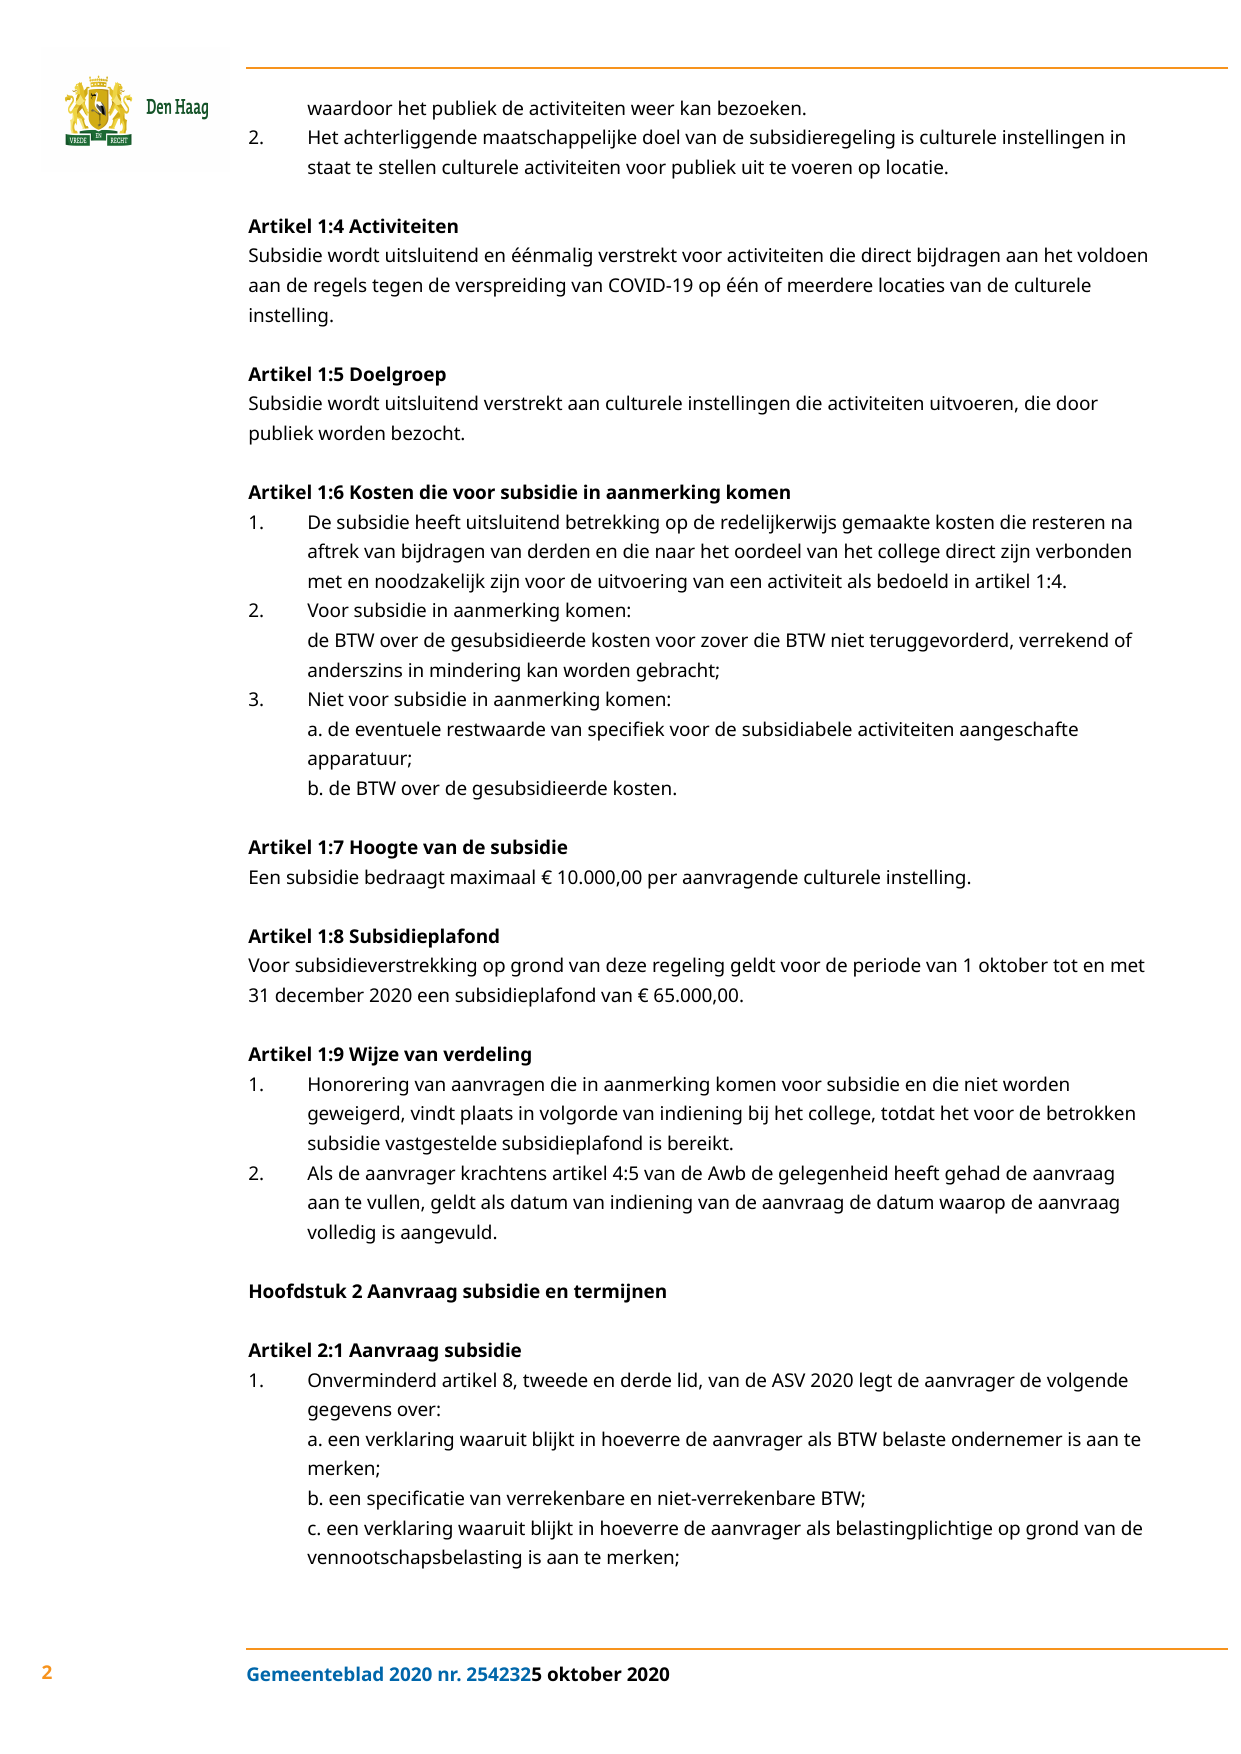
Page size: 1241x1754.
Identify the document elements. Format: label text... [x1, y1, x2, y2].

list Onverminderd artikel 8, tweede en derde lid, van de ASV 2020 legt de aanvrager de volgende gegevens over: [248, 1367, 1152, 1422]
list a. een verklaring waaruit blijkt in hoeverre de aanvrager als BTW belaste ondernemer is aan te merken; [248, 1426, 1152, 1481]
text Hoofdstuk 2 Aanvraag subsidie en termijnen [248, 1278, 1152, 1304]
text Voor subsidieverstrekking op grond van deze regeling geldt voor de periode van 1 oktober tot en met 31 december 2020 een subsidieplafond van € 65.000,00. [248, 953, 1152, 1008]
text Artikel 1:8 Subsidieplafond [248, 923, 1152, 949]
text Artikel 1:4 Activiteiten [248, 213, 1152, 239]
text Subsidie wordt uitsluitend verstrekt aan culturele instellingen die activiteiten uitvoeren, die door publiek worden bezocht. [248, 391, 1152, 446]
list Niet voor subsidie in aanmerking komen: [248, 686, 1152, 712]
text Artikel 2:1 Aanvraag subsidie [248, 1337, 1152, 1363]
list c. een verklaring waaruit blijkt in hoeverre de aanvrager als belastingplichtige op grond van de vennootschapsbelasting is aan te merken; [248, 1515, 1152, 1570]
text Artikel 1:7 Hoogte van de subsidie [248, 834, 1152, 860]
text Artikel 1:6 Kosten die voor subsidie in aanmerking komen [248, 479, 1152, 505]
list de BTW over de gesubsidieerde kosten voor zover die BTW niet teruggevorderd, verrekend of anderszins in mindering kan worden gebracht; [248, 627, 1152, 683]
text Artikel 1:9 Wijze van verdeling [248, 1041, 1152, 1067]
list De subsidie heeft uitsluitend betrekking op de redelijkerwijs gemaakte kosten die resteren na aftrek van bijdragen van derden en die naar het oordeel van het college direct zijn verbonden met en noodzakelijk zijn voor de uitvoering van een activiteit als bedoeld in artikel 1:4. [248, 509, 1152, 594]
list waardoor het publiek de activiteiten weer kan bezoeken. [248, 95, 1152, 121]
list Voor subsidie in aanmerking komen: [248, 598, 1152, 623]
text Een subsidie bedraagt maximaal € 10.000,00 per aanvragende culturele instelling. [248, 864, 1152, 890]
list b. een specificatie van verrekenbare en niet-verrekenbare BTW; [248, 1485, 1152, 1511]
text Subsidie wordt uitsluitend en éénmalig verstrekt voor activiteiten die direct bijdragen aan het voldoen aan de regels tegen de verspreiding van COVID-19 op één of meerdere locaties van de culturele instelling. [248, 243, 1152, 328]
list b. de BTW over de gesubsidieerde kosten. [248, 775, 1152, 801]
list Het achterliggende maatschappelijke doel van de subsidieregeling is culturele instellingen in staat te stellen culturele activiteiten voor publiek uit te voeren op locatie. [248, 124, 1152, 180]
list Als de aanvrager krachtens artikel 4:5 van de Awb de gelegenheid heeft gehad de aanvraag aan te vullen, geldt als datum van indiening van de aanvraag de datum waarop de aanvraag volledig is aangevuld. [248, 1160, 1152, 1245]
list a. de eventuele restwaarde van specifiek voor de subsidiabele activiteiten aangeschafte apparatuur; [248, 716, 1152, 771]
list Honorering van aanvragen die in aanmerking komen voor subsidie en die niet worden geweigerd, vindt plaats in volgorde van indiening bij het college, totdat het voor de betrokken subsidie vastgestelde subsidieplafond is bereikt. [248, 1071, 1152, 1156]
picture [41, 47, 231, 172]
text Artikel 1:5 Doelgroep [248, 361, 1152, 387]
